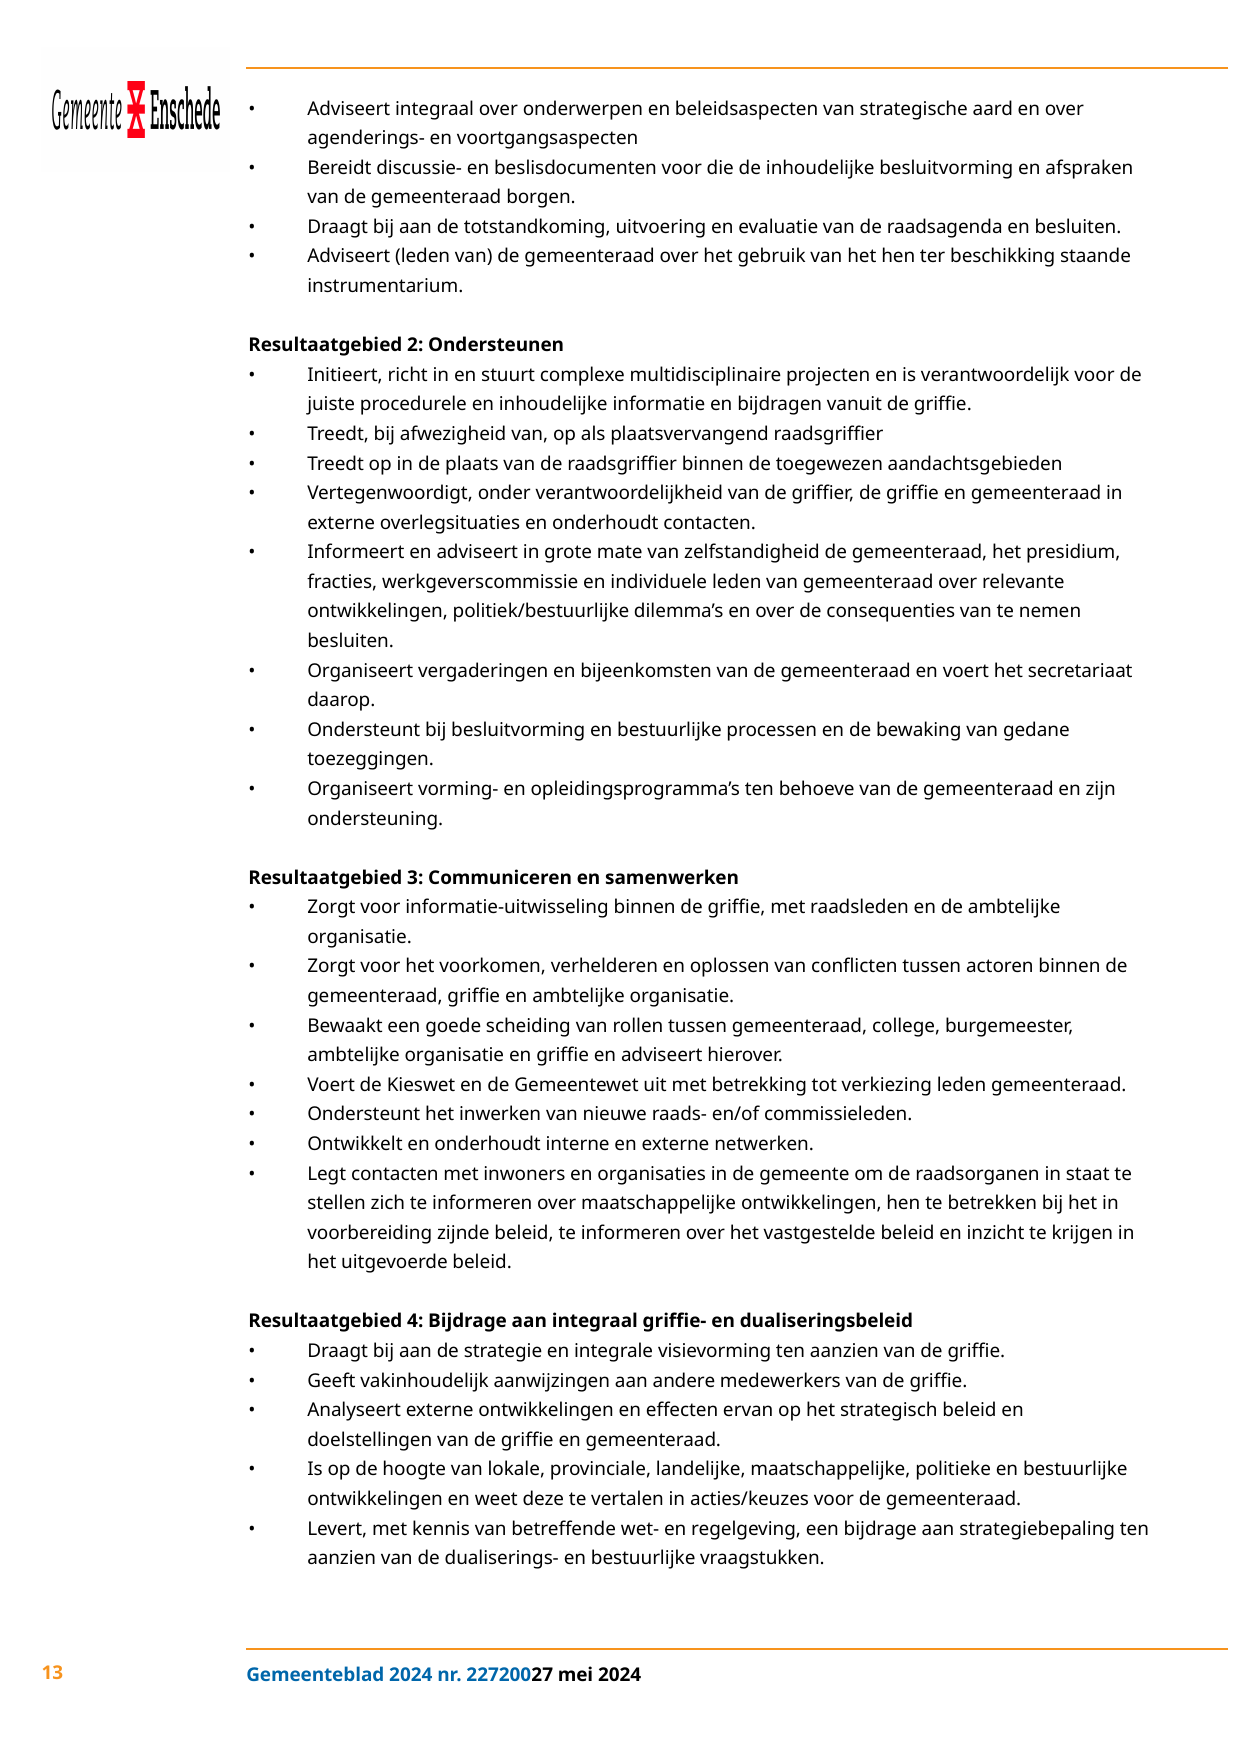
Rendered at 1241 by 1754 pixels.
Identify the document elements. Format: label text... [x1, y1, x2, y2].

list Draagt bij aan de totstandkoming, uitvoering en evaluatie van de raadsagenda en besluiten. [248, 213, 1152, 239]
list Ondersteunt het inwerken van nieuwe raads- en/of commissieleden. [248, 1101, 1152, 1126]
list Vertegenwoordigt, onder verantwoordelijkheid van de griffier, de griffie en gemeenteraad in externe overlegsituaties en onderhoudt contacten. [248, 479, 1152, 535]
list Informeert en adviseert in grote mate van zelfstandigheid de gemeenteraad, het presidium, fracties, werkgeverscommissie en individuele leden van gemeenteraad over relevante ontwikkelingen, politiek/bestuurlijke dilemma’s en over de consequenties van te nemen besluiten. [248, 538, 1152, 653]
list Organiseert vergaderingen en bijeenkomsten van de gemeenteraad en voert het secretariaat daarop. [248, 657, 1152, 712]
text Resultaatgebied 3: Communiceren en samenwerken [248, 864, 1152, 890]
list Legt contacten met inwoners en organisaties in de gemeente om de raadsorganen in staat te stellen zich te informeren over maatschappelijke ontwikkelingen, hen te betrekken bij het in voorbereiding zijnde beleid, te informeren over het vastgestelde beleid en inzicht te krijgen in het uitgevoerde beleid. [248, 1160, 1152, 1274]
list Adviseert (leden van) de gemeenteraad over het gebruik van het hen ter beschikking staande instrumentarium. [248, 243, 1152, 298]
text Resultaatgebied 4: Bijdrage aan integraal griffie- en dualiseringsbeleid [248, 1308, 1152, 1333]
list Zorgt voor het voorkomen, verhelderen en oplossen van conflicten tussen actoren binnen de gemeenteraad, griffie en ambtelijke organisatie. [248, 953, 1152, 1008]
list Levert, met kennis van betreffende wet- en regelgeving, een bijdrage aan strategiebepaling ten aanzien van de dualiserings- en bestuurlijke vraagstukken. [248, 1515, 1152, 1570]
list Initieert, richt in en stuurt complexe multidisciplinaire projecten en is verantwoordelijk voor de juiste procedurele en inhoudelijke informatie en bijdragen vanuit de griffie. [248, 361, 1152, 416]
list Is op de hoogte van lokale, provinciale, landelijke, maatschappelijke, politieke en bestuurlijke ontwikkelingen en weet deze te vertalen in acties/keuzes voor de gemeenteraad. [248, 1456, 1152, 1511]
picture [41, 47, 231, 172]
list Analyseert externe ontwikkelingen en effecten ervan op het strategisch beleid en doelstellingen van de griffie en gemeenteraad. [248, 1396, 1152, 1452]
list Adviseert integraal over onderwerpen en beleidsaspecten van strategische aard en over agenderings- en voortgangsaspecten [248, 95, 1152, 150]
text Resultaatgebied 2: Ondersteunen [248, 331, 1152, 357]
list Bewaakt een goede scheiding van rollen tussen gemeenteraad, college, burgemeester, ambtelijke organisatie en griffie en adviseert hierover. [248, 1012, 1152, 1067]
list Organiseert vorming- en opleidingsprogramma’s ten behoeve van de gemeenteraad en zijn ondersteuning. [248, 775, 1152, 831]
list Voert de Kieswet en de Gemeentewet uit met betrekking tot verkiezing leden gemeenteraad. [248, 1071, 1152, 1097]
list Zorgt voor informatie-uitwisseling binnen de griffie, met raadsleden en de ambtelijke organisatie. [248, 893, 1152, 949]
list Treedt op in de plaats van de raadsgriffier binnen de toegewezen aandachtsgebieden [248, 450, 1152, 476]
list Ontwikkelt en onderhoudt interne en externe netwerken. [248, 1130, 1152, 1156]
list Bereidt discussie- en beslisdocumenten voor die de inhoudelijke besluitvorming en afspraken van de gemeenteraad borgen. [248, 154, 1152, 209]
list Draagt bij aan de strategie en integrale visievorming ten aanzien van de griffie. [248, 1337, 1152, 1363]
list Treedt, bij afwezigheid van, op als plaatsvervangend raadsgriffier [248, 420, 1152, 446]
list Geeft vakinhoudelijk aanwijzingen aan andere medewerkers van de griffie. [248, 1367, 1152, 1393]
list Ondersteunt bij besluitvorming en bestuurlijke processen en de bewaking van gedane toezeggingen. [248, 716, 1152, 771]
